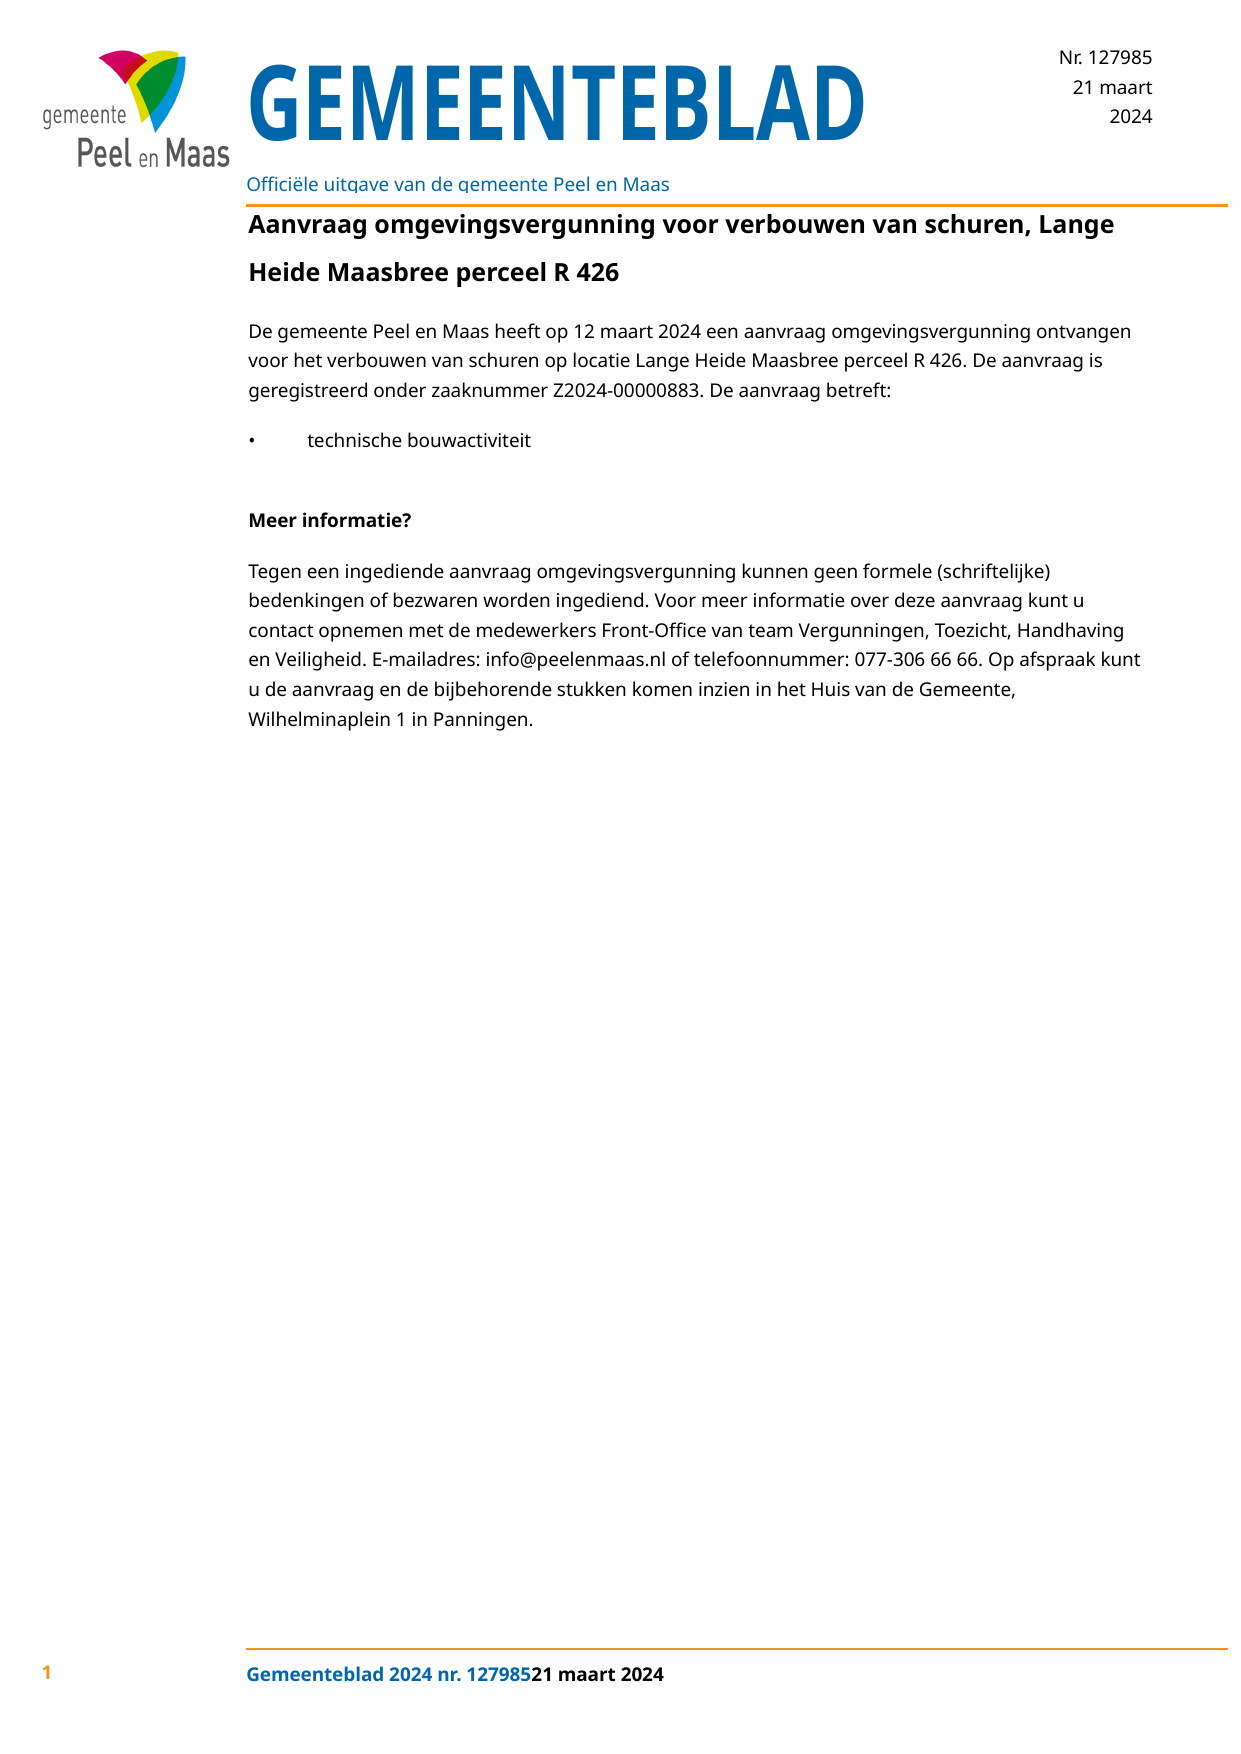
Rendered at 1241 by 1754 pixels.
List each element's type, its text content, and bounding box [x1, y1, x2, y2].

picture [41, 47, 231, 172]
text Tegen een ingediende aanvraag omgevingsvergunning kunnen geen formele (schriftelijke) bedenkingen of bezwaren worden ingediend. Voor meer informatie over deze aanvraag kunt u contact opnemen met de medewerkers Front-Office van team Vergunningen, Toezicht, Handhaving en Veiligheid. E-mailadres: info@peelenmaas.nl of telefoonnummer: 077-306 66 66. Op afspraak kunt u de aanvraag en de bijbehorende stukken komen inzien in het Huis van de Gemeente, Wilhelminaplein 1 in Panningen. [248, 558, 1152, 732]
list technische bouwactiviteit [248, 427, 1152, 453]
text De gemeente Peel en Maas heeft op 12 maart 2024 een aanvraag omgevingsvergunning ontvangen voor het verbouwen van schuren op locatie Lange Heide Maasbree perceel R 426. De aanvraag is geregistreerd onder zaaknummer Z2024-00000883. De aanvraag betreft: [248, 318, 1152, 403]
text Meer informatie? [248, 507, 1152, 533]
text Aanvraag omgevingsvergunning voor verbouwen van schuren, Lange Heide Maasbree perceel R 426 [248, 207, 1152, 288]
